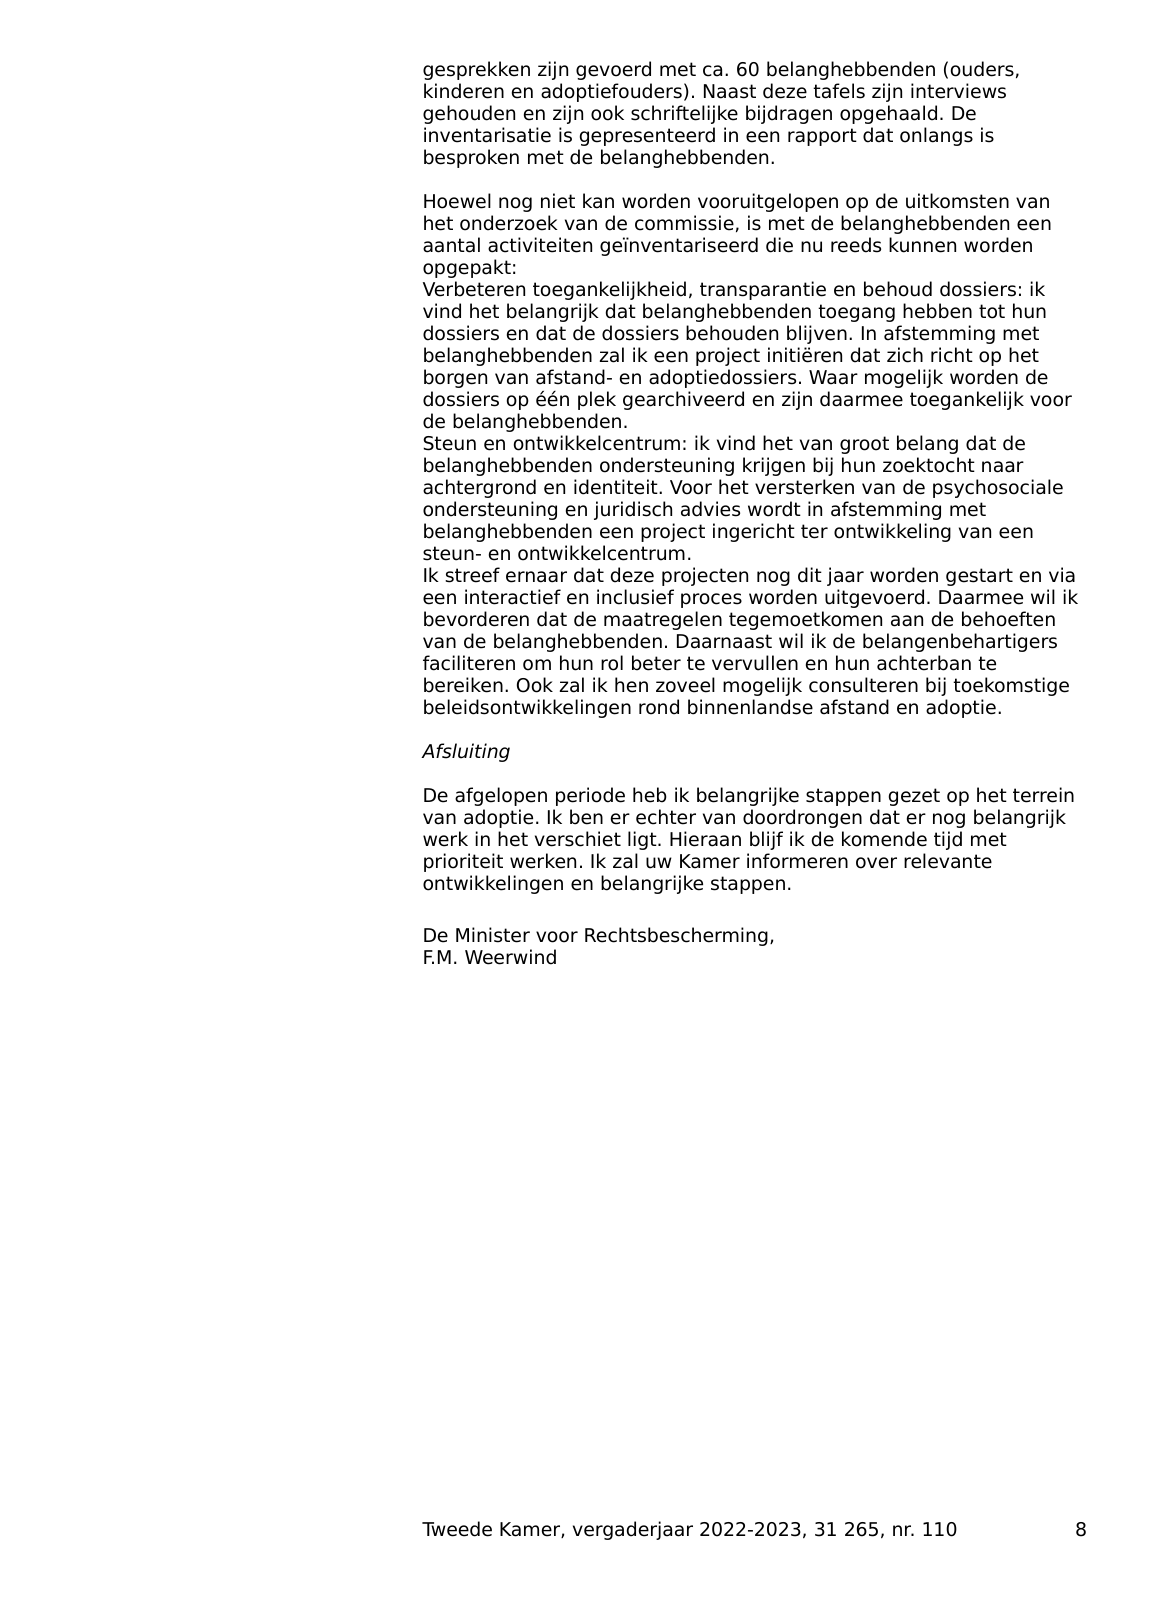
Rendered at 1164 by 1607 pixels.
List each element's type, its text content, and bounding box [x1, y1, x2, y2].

text Ik streef ernaar dat deze projecten nog dit jaar worden gestart en via een interactief en inclusief proces worden uitgevoerd. Daarmee wil ik bevorderen dat de maatregelen tegemoetkomen aan de behoeften van de belanghebbenden. Daarnaast wil ik de belangenbehartigers faciliteren om hun rol beter te vervullen en hun achterban te bereiken. Ook zal ik hen zoveel mogelijk consulteren bij toekomstige beleidsontwikkelingen rond binnenlandse afstand en adoptie. [422, 565, 1087, 719]
text Steun en ontwikkelcentrum: ik vind het van groot belang dat de belanghebbenden ondersteuning krijgen bij hun zoektocht naar achtergrond en identiteit. Voor het versterken van de psychosociale ondersteuning en juridisch advies wordt in afstemming met belanghebbenden een project ingericht ter ontwikkeling van een steun- en ontwikkelcentrum. [422, 433, 1087, 565]
subtitle Afsluiting [422, 741, 1087, 763]
text De afgelopen periode heb ik belangrijke stappen gezet op het terrein van adoptie. Ik ben er echter van doordrongen dat er nog belangrijk werk in het verschiet ligt. Hieraan blijf ik de komende tijd met prioriteit werken. Ik zal uw Kamer informeren over relevante ontwikkelingen en belangrijke stappen. [422, 785, 1087, 895]
text gesprekken zijn gevoerd met ca. 60 belanghebbenden (ouders, kinderen en adoptiefouders). Naast deze tafels zijn interviews gehouden en zijn ook schriftelijke bijdragen opgehaald. De inventarisatie is gepresenteerd in een rapport dat onlangs is besproken met de belanghebbenden. [422, 59, 1087, 169]
text Verbeteren toegankelijkheid, transparantie en behoud dossiers: ik vind het belangrijk dat belanghebbenden toegang hebben tot hun dossiers en dat de dossiers behouden blijven. In afstemming met belanghebbenden zal ik een project initiëren dat zich richt op het borgen van afstand- en adoptiedossiers. Waar mogelijk worden de dossiers op één plek gearchiveerd en zijn daarmee toegankelijk voor de belanghebbenden. [422, 279, 1087, 433]
text De Minister voor Rechtsbescherming, F.M. Weerwind [422, 925, 1087, 969]
text Hoewel nog niet kan worden vooruitgelopen op de uitkomsten van het onderzoek van de commissie, is met de belanghebbenden een aantal activiteiten geïnventariseerd die nu reeds kunnen worden opgepakt: [422, 191, 1087, 279]
